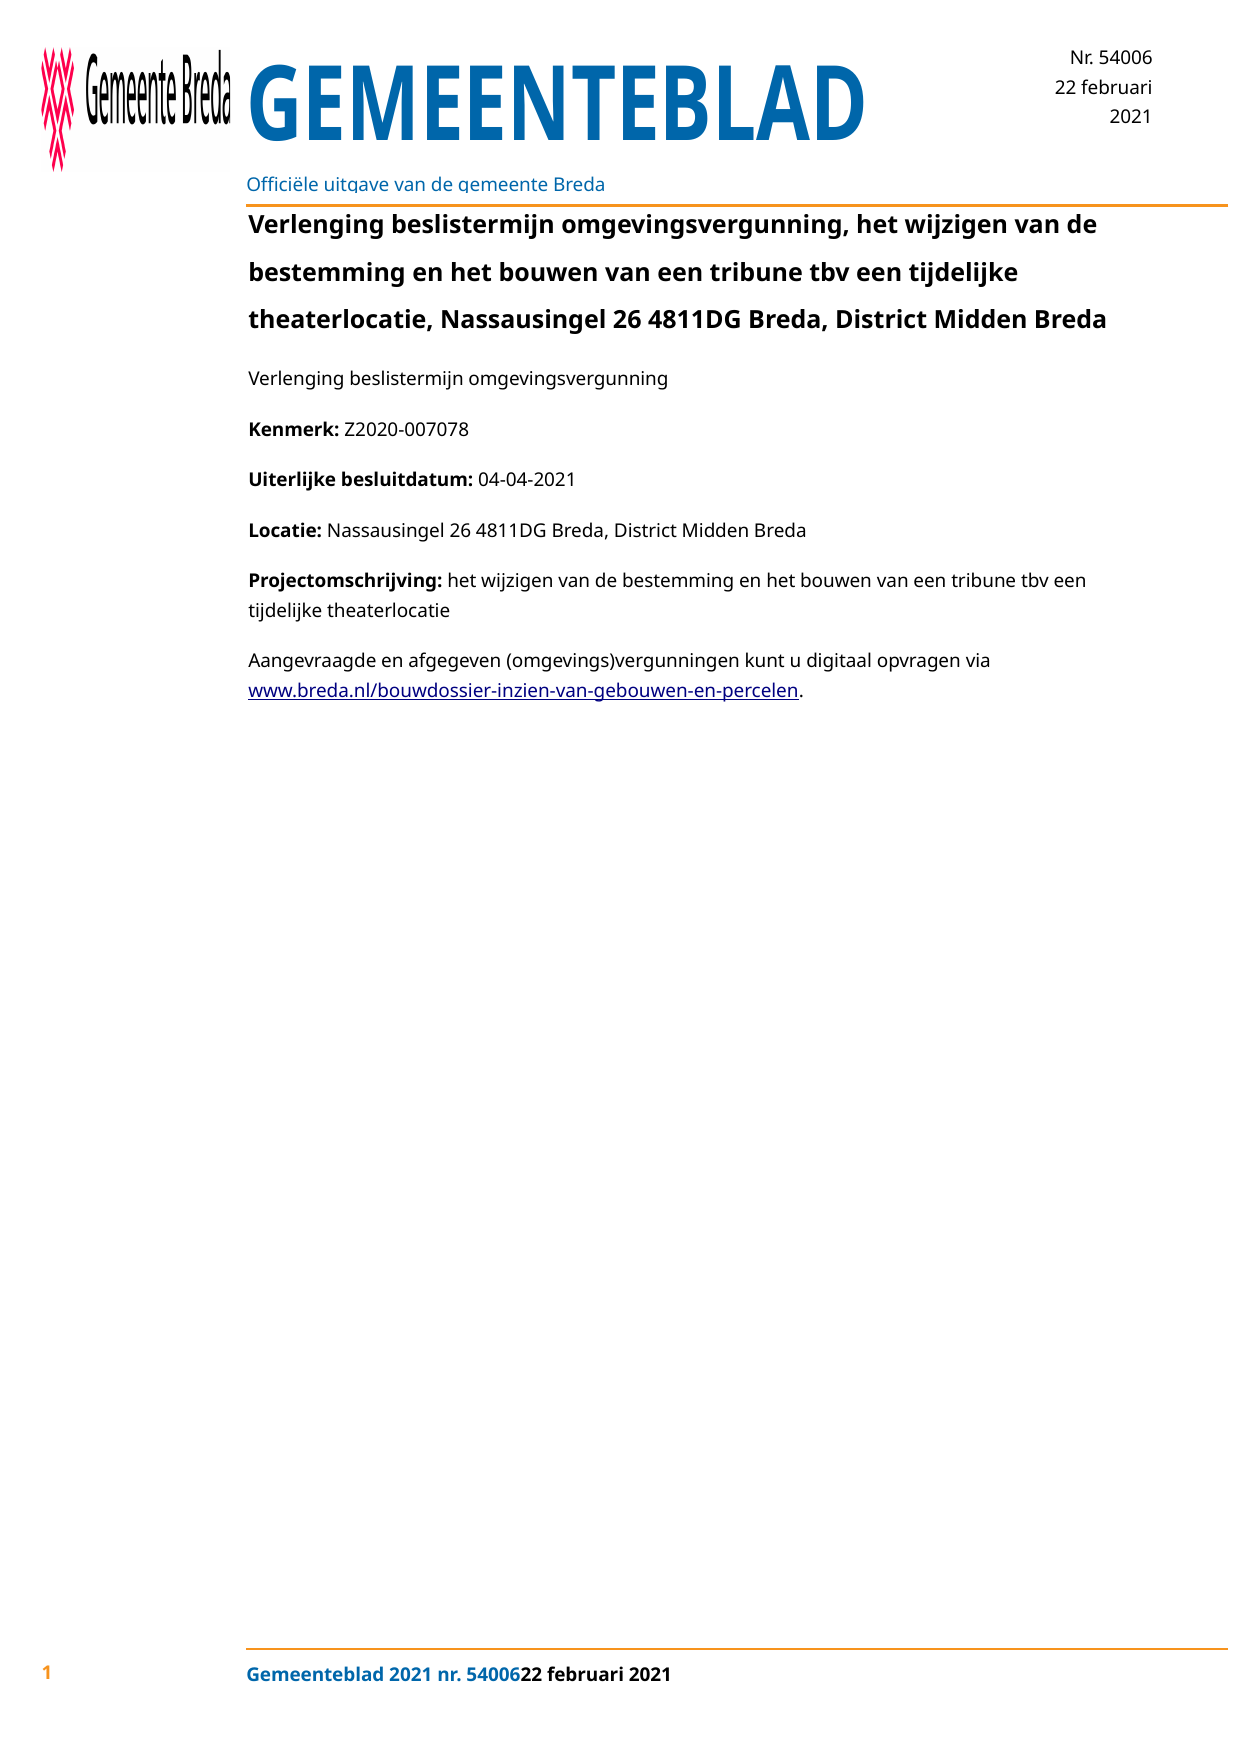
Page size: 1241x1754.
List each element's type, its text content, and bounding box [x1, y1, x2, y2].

text Verlenging beslistermijn omgevingsvergunning, het wijzigen van de bestemming en het bouwen van een tribune tbv een tijdelijke theaterlocatie, Nassausingel 26 4811DG Breda, District Midden Breda [248, 207, 1152, 336]
text Locatie: Nassausingel 26 4811DG Breda, District Midden Breda [248, 517, 1152, 542]
text Kenmerk: Z2020-007078 [248, 416, 1152, 442]
text Uiterlijke besluitdatum: 04-04-2021 [248, 466, 1152, 492]
text Verlenging beslistermijn omgevingsvergunning [248, 366, 1152, 391]
text Aangevraagde en afgegeven (omgevings)vergunningen kunt u digitaal opvragen via www.breda.nl/bouwdossier-inzien-van-gebouwen-en-percelen. [248, 647, 1152, 702]
picture [41, 47, 231, 172]
text Projectomschrijving: het wijzigen van de bestemming en het bouwen van een tribune tbv een tijdelijke theaterlocatie [248, 567, 1152, 622]
